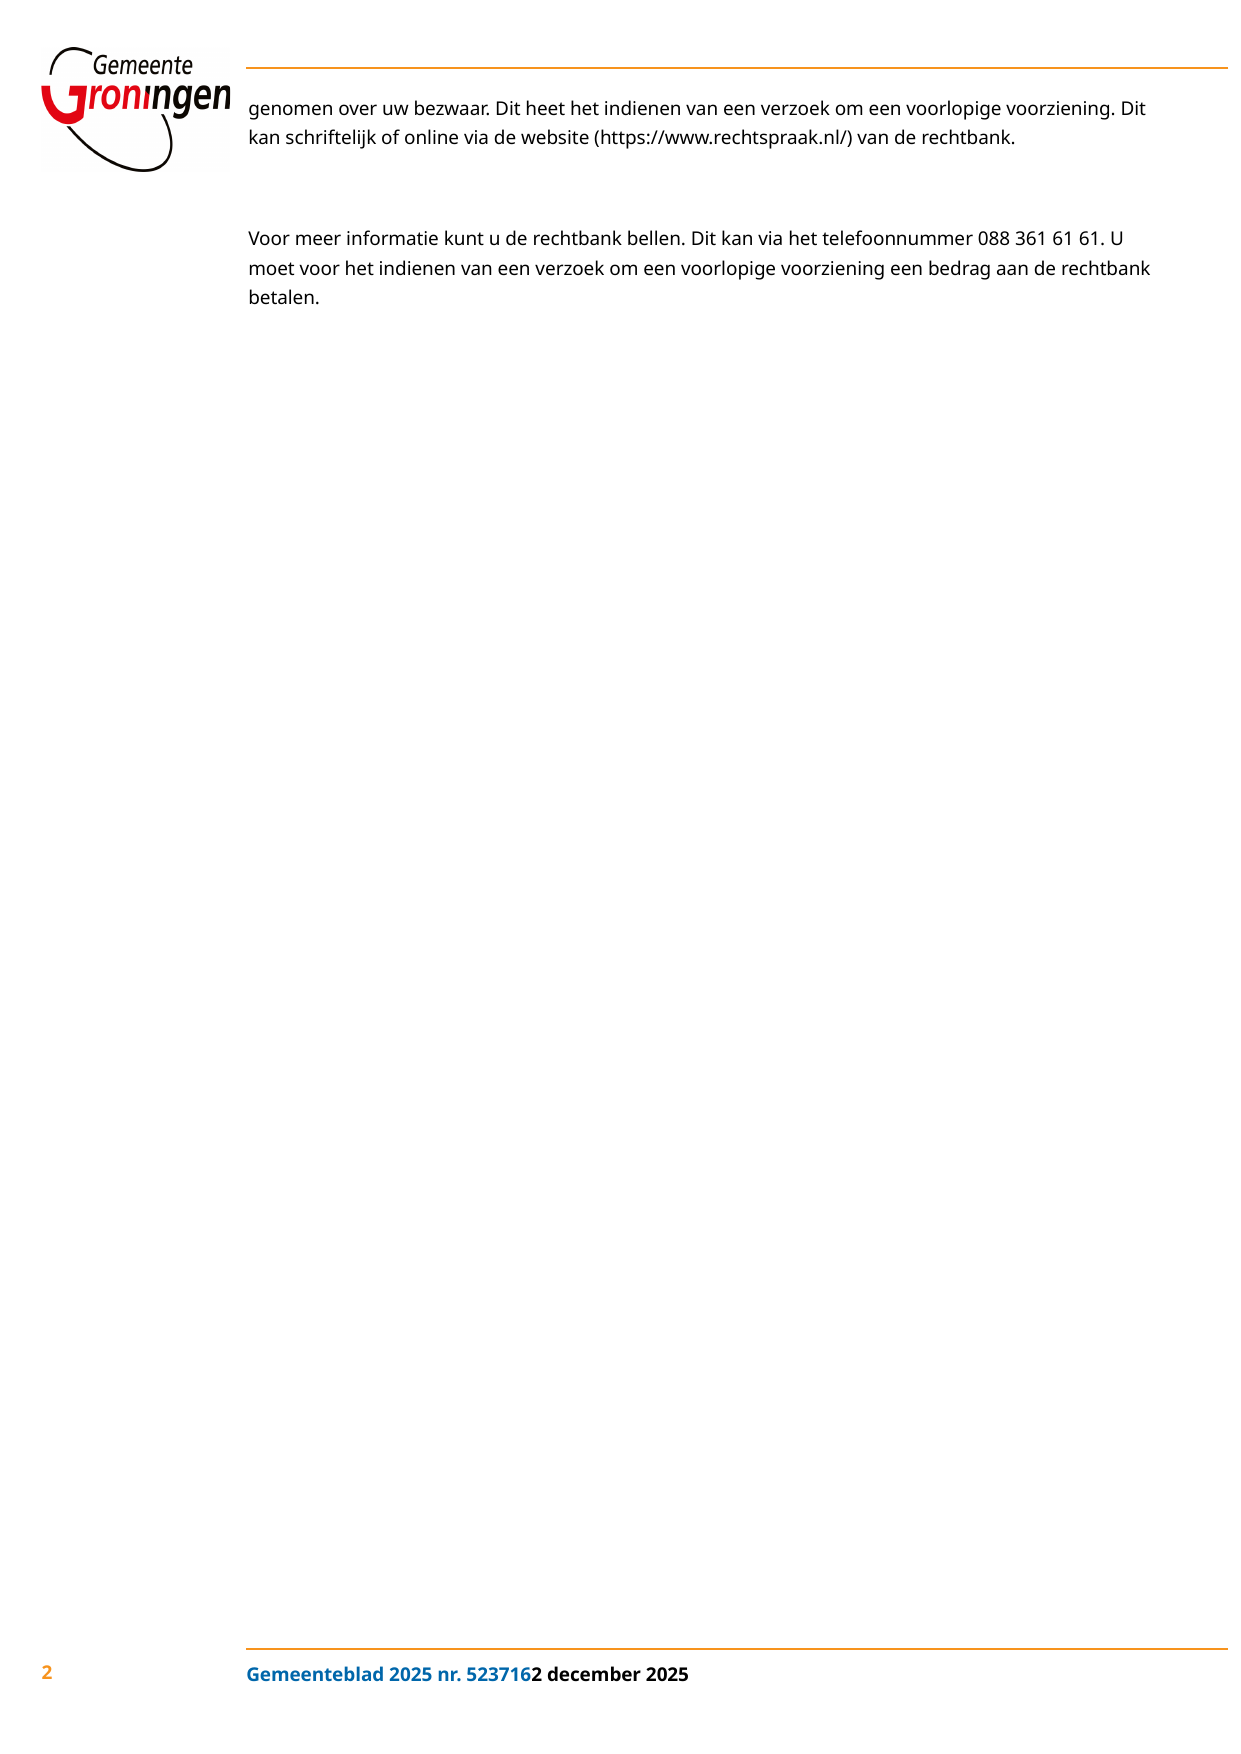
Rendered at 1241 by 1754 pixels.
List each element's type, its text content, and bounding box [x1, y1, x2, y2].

text genomen over uw bezwaar. Dit heet het indienen van een verzoek om een voorlopige voorziening. Dit kan schriftelijk of online via de website (https://www.rechtspraak.nl/) van de rechtbank. [248, 95, 1152, 150]
text Voor meer informatie kunt u de rechtbank bellen. Dit kan via het telefoonnummer 088 361 61 61. U moet voor het indienen van een verzoek om een voorlopige voorziening een bedrag aan de rechtbank betalen. [248, 225, 1152, 310]
picture [41, 47, 231, 172]
